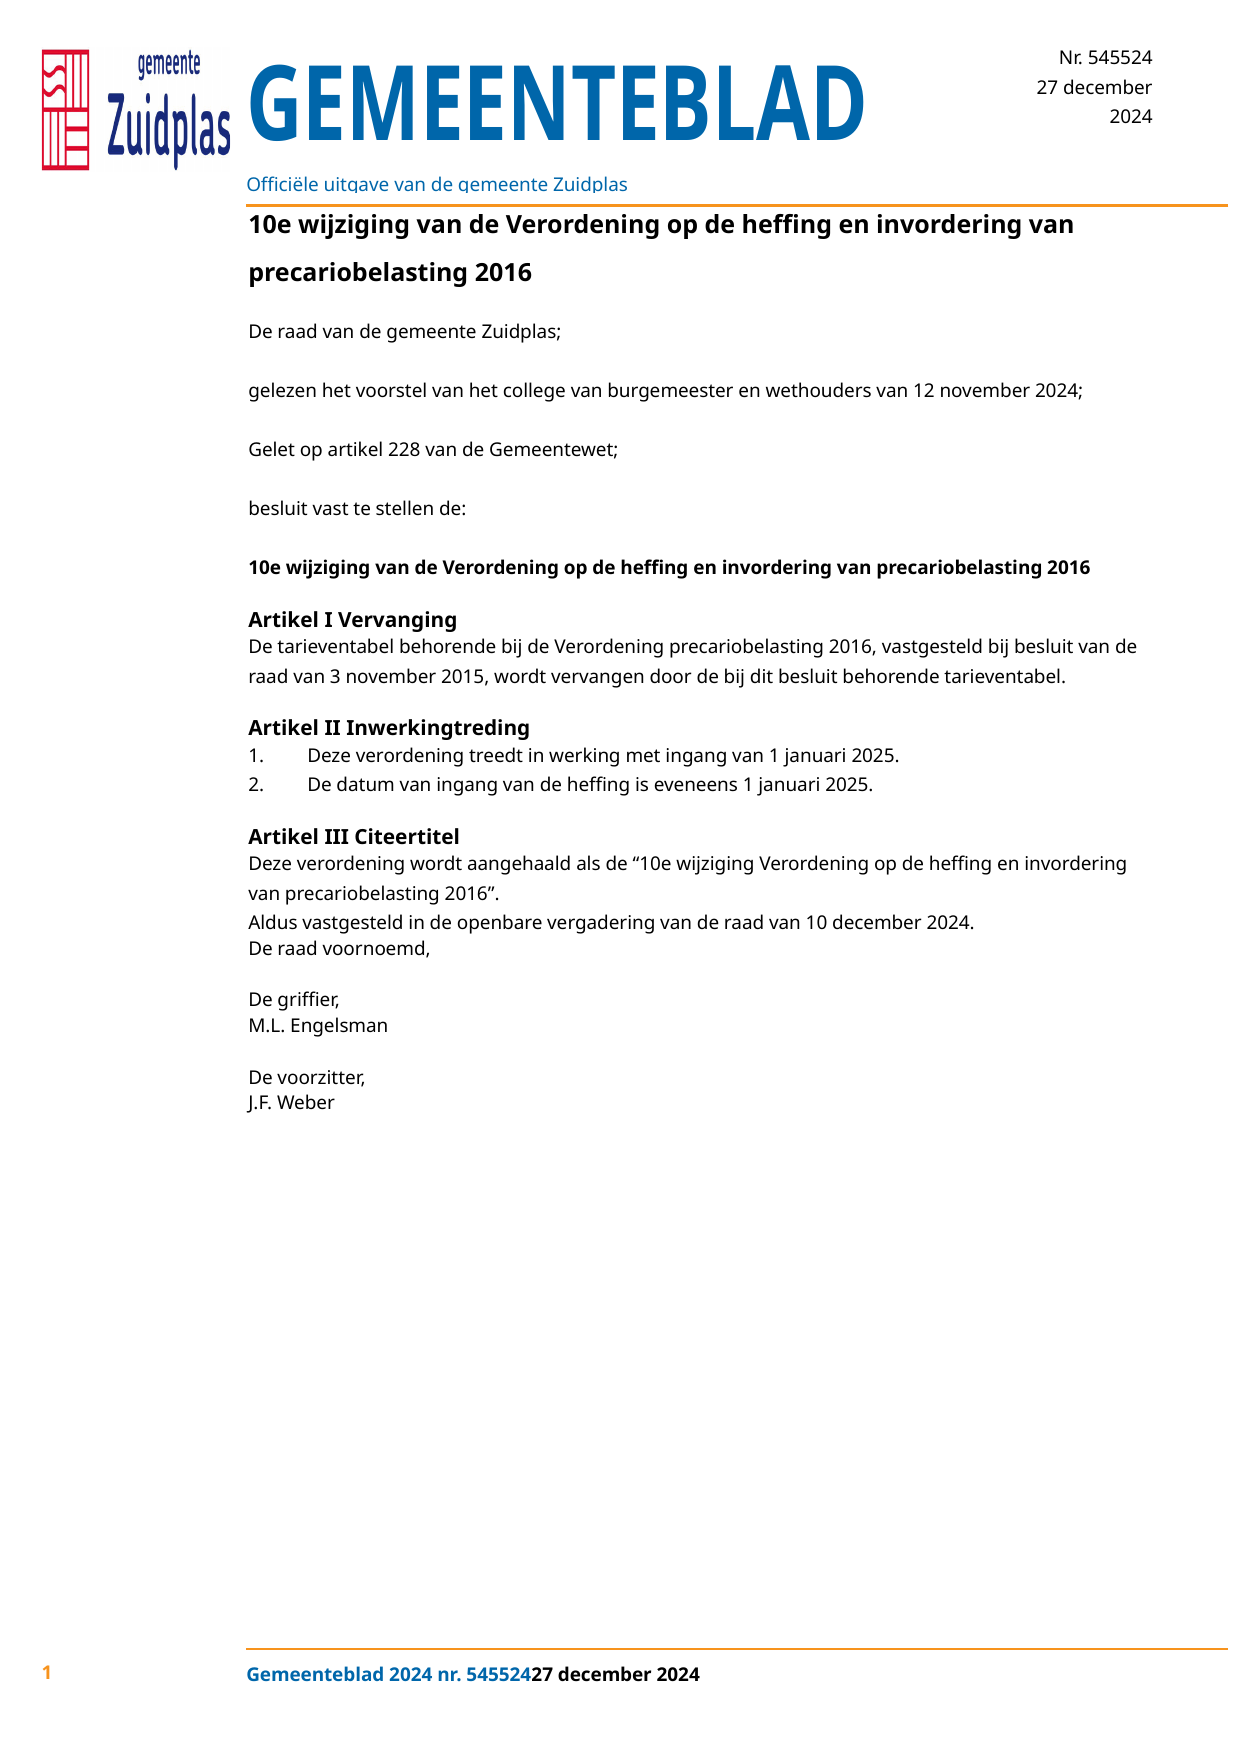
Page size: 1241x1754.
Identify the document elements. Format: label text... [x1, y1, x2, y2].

text Artikel I Vervanging [248, 605, 1152, 633]
text De griffier, [248, 987, 1152, 1012]
text gelezen het voorstel van het college van burgemeester en wethouders van 12 november 2024; [248, 377, 1152, 403]
picture [41, 47, 231, 172]
text M.L. Engelsman [248, 1012, 1152, 1038]
text De voorzitter, [248, 1064, 1152, 1089]
text Aldus vastgesteld in de openbare vergadering van de raad van 10 december 2024. [248, 909, 1152, 935]
text Deze verordening wordt aangehaald als de “10e wijziging Verordening op de heffing en invordering van precariobelasting 2016”. [248, 850, 1152, 906]
list De datum van ingang van de heffing is eveneens 1 januari 2025. [248, 771, 1152, 797]
text 10e wijziging van de Verordening op de heffing en invordering van precariobelasting 2016 [248, 207, 1152, 288]
text De tarieventabel behorende bij de Verordening precariobelasting 2016, vastgesteld bij besluit van de raad van 3 november 2015, wordt vervangen door de bij dit besluit behorende tarieventabel. [248, 633, 1152, 689]
text Gelet op artikel 228 van de Gemeentewet; [248, 436, 1152, 462]
text besluit vast te stellen de: [248, 495, 1152, 521]
text J.F. Weber [248, 1089, 1152, 1115]
text 10e wijziging van de Verordening op de heffing en invordering van precariobelasting 2016 [248, 554, 1152, 580]
text De raad van de gemeente Zuidplas; [248, 318, 1152, 344]
text Artikel III Citeertitel [248, 822, 1152, 850]
text Artikel II Inwerkingtreding [248, 713, 1152, 742]
text De raad voornoemd, [248, 935, 1152, 961]
list Deze verordening treedt in werking met ingang van 1 januari 2025. [248, 742, 1152, 768]
